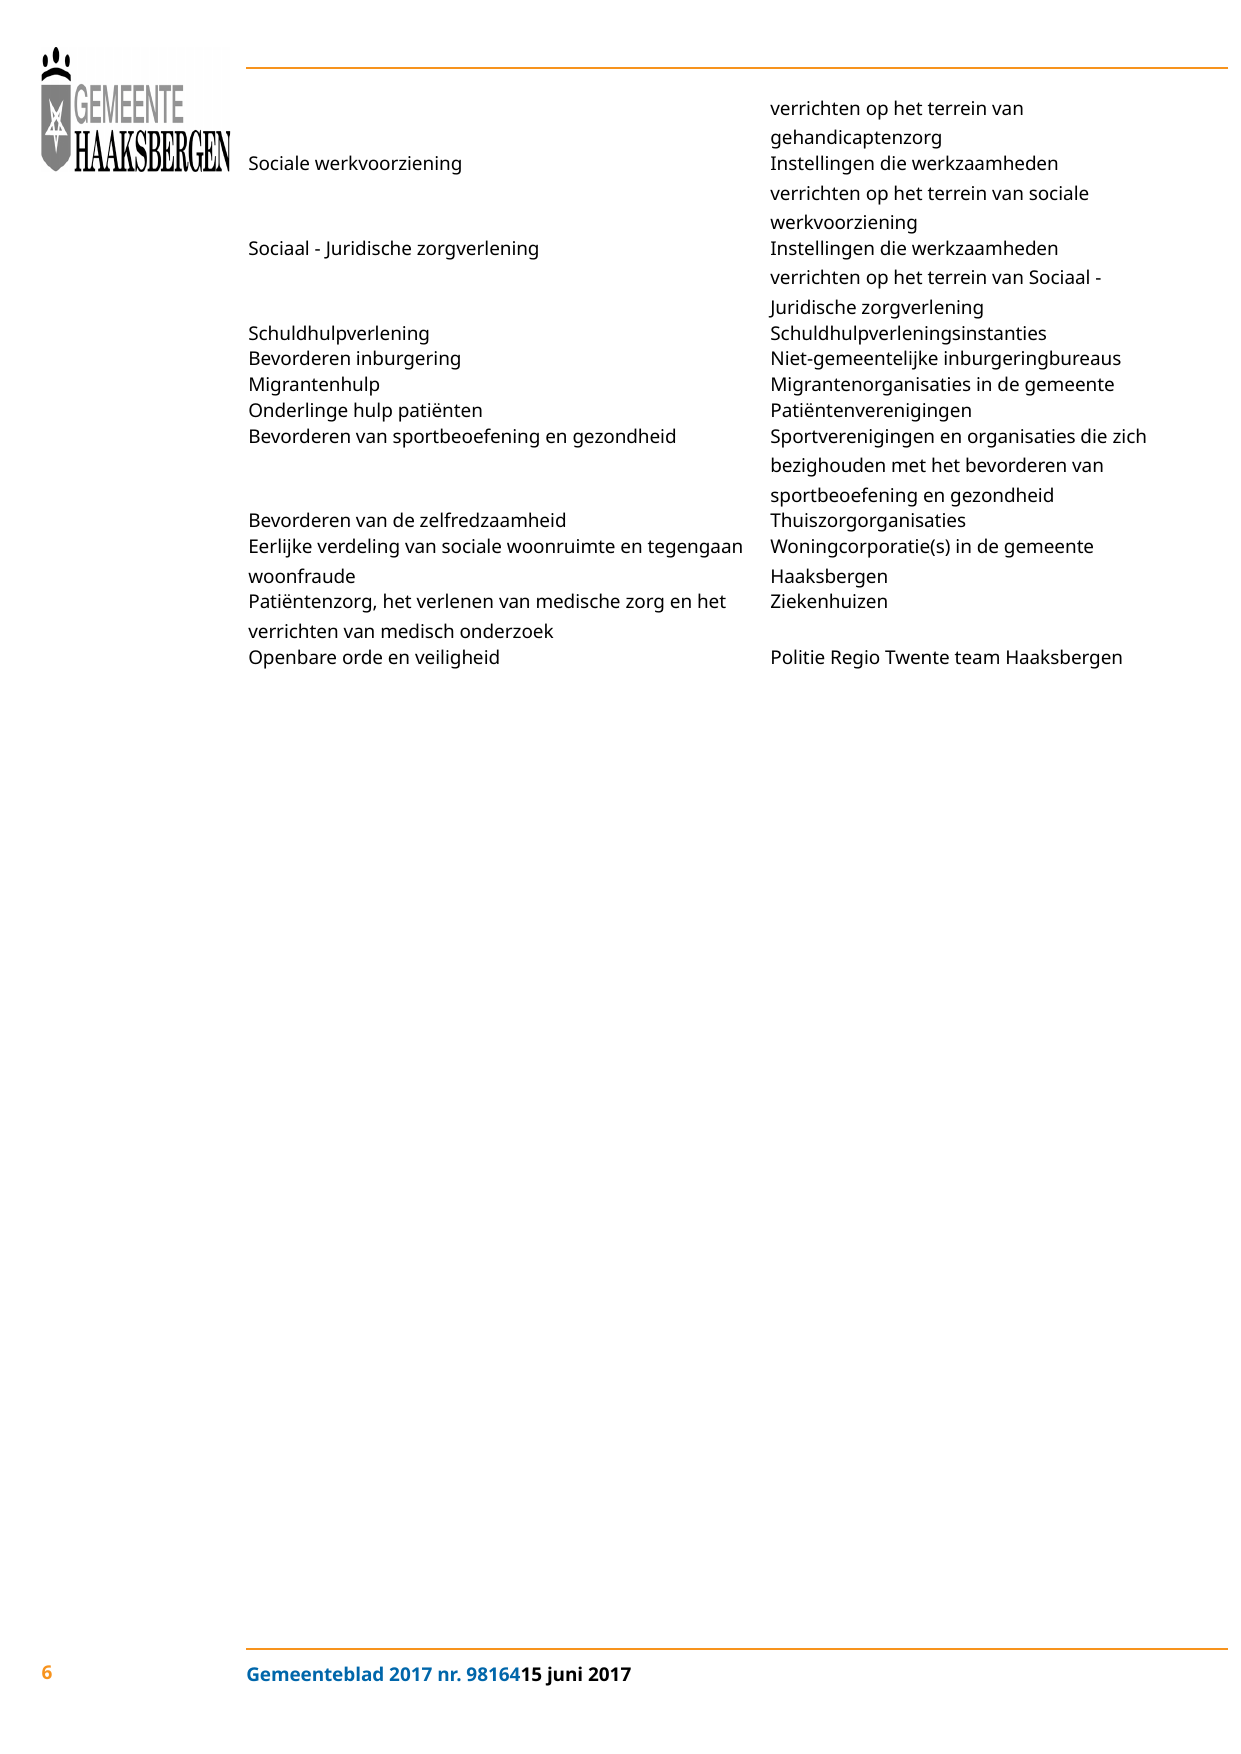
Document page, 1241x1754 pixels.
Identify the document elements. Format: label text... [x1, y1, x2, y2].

table_cell Thuiszorgorganisaties [770, 508, 1152, 533]
table_cell Instellingen die werkzaamheden verrichten op het terrein van Sociaal - Juridische zorgverlening [770, 235, 1152, 320]
table_cell Niet-gemeentelijke inburgeringbureaus [770, 346, 1152, 371]
table_cell verrichten op het terrein van gehandicaptenzorg [770, 95, 1152, 150]
table_cell Sociale werkvoorziening [248, 150, 770, 235]
table_cell Eerlijke verdeling van sociale woonruimte en tegengaan woonfraude [248, 534, 770, 589]
table_cell Bevorderen van sportbeoefening en gezondheid [248, 423, 770, 508]
table_cell Schuldhulpverlening [248, 320, 770, 346]
table_cell Sportverenigingen en organisaties die zich bezighouden met het bevorderen van sportbeoefening en gezondheid [770, 423, 1152, 508]
table_cell Openbare orde en veiligheid [248, 644, 770, 670]
table_cell Ziekenhuizen [770, 589, 1152, 644]
table_cell Woningcorporatie(s) in de gemeente Haaksbergen [770, 534, 1152, 589]
table_cell Patiëntenverenigingen [770, 397, 1152, 423]
table_cell Migrantenhulp [248, 371, 770, 397]
table_cell Schuldhulpverleningsinstanties [770, 320, 1152, 346]
table_cell Sociaal - Juridische zorgverlening [248, 235, 770, 320]
table_cell Onderlinge hulp patiënten [248, 397, 770, 423]
table_cell [248, 95, 770, 150]
table_cell Politie Regio Twente team Haaksbergen [770, 644, 1152, 670]
table_cell Patiëntenzorg, het verlenen van medische zorg en het verrichten van medisch onderzoek [248, 589, 770, 644]
table_cell Bevorderen van de zelfredzaamheid [248, 508, 770, 533]
picture [41, 47, 231, 172]
table_cell Migrantenorganisaties in de gemeente [770, 371, 1152, 397]
table_cell Bevorderen inburgering [248, 346, 770, 371]
table_cell Instellingen die werkzaamheden verrichten op het terrein van sociale werkvoorziening [770, 150, 1152, 235]
